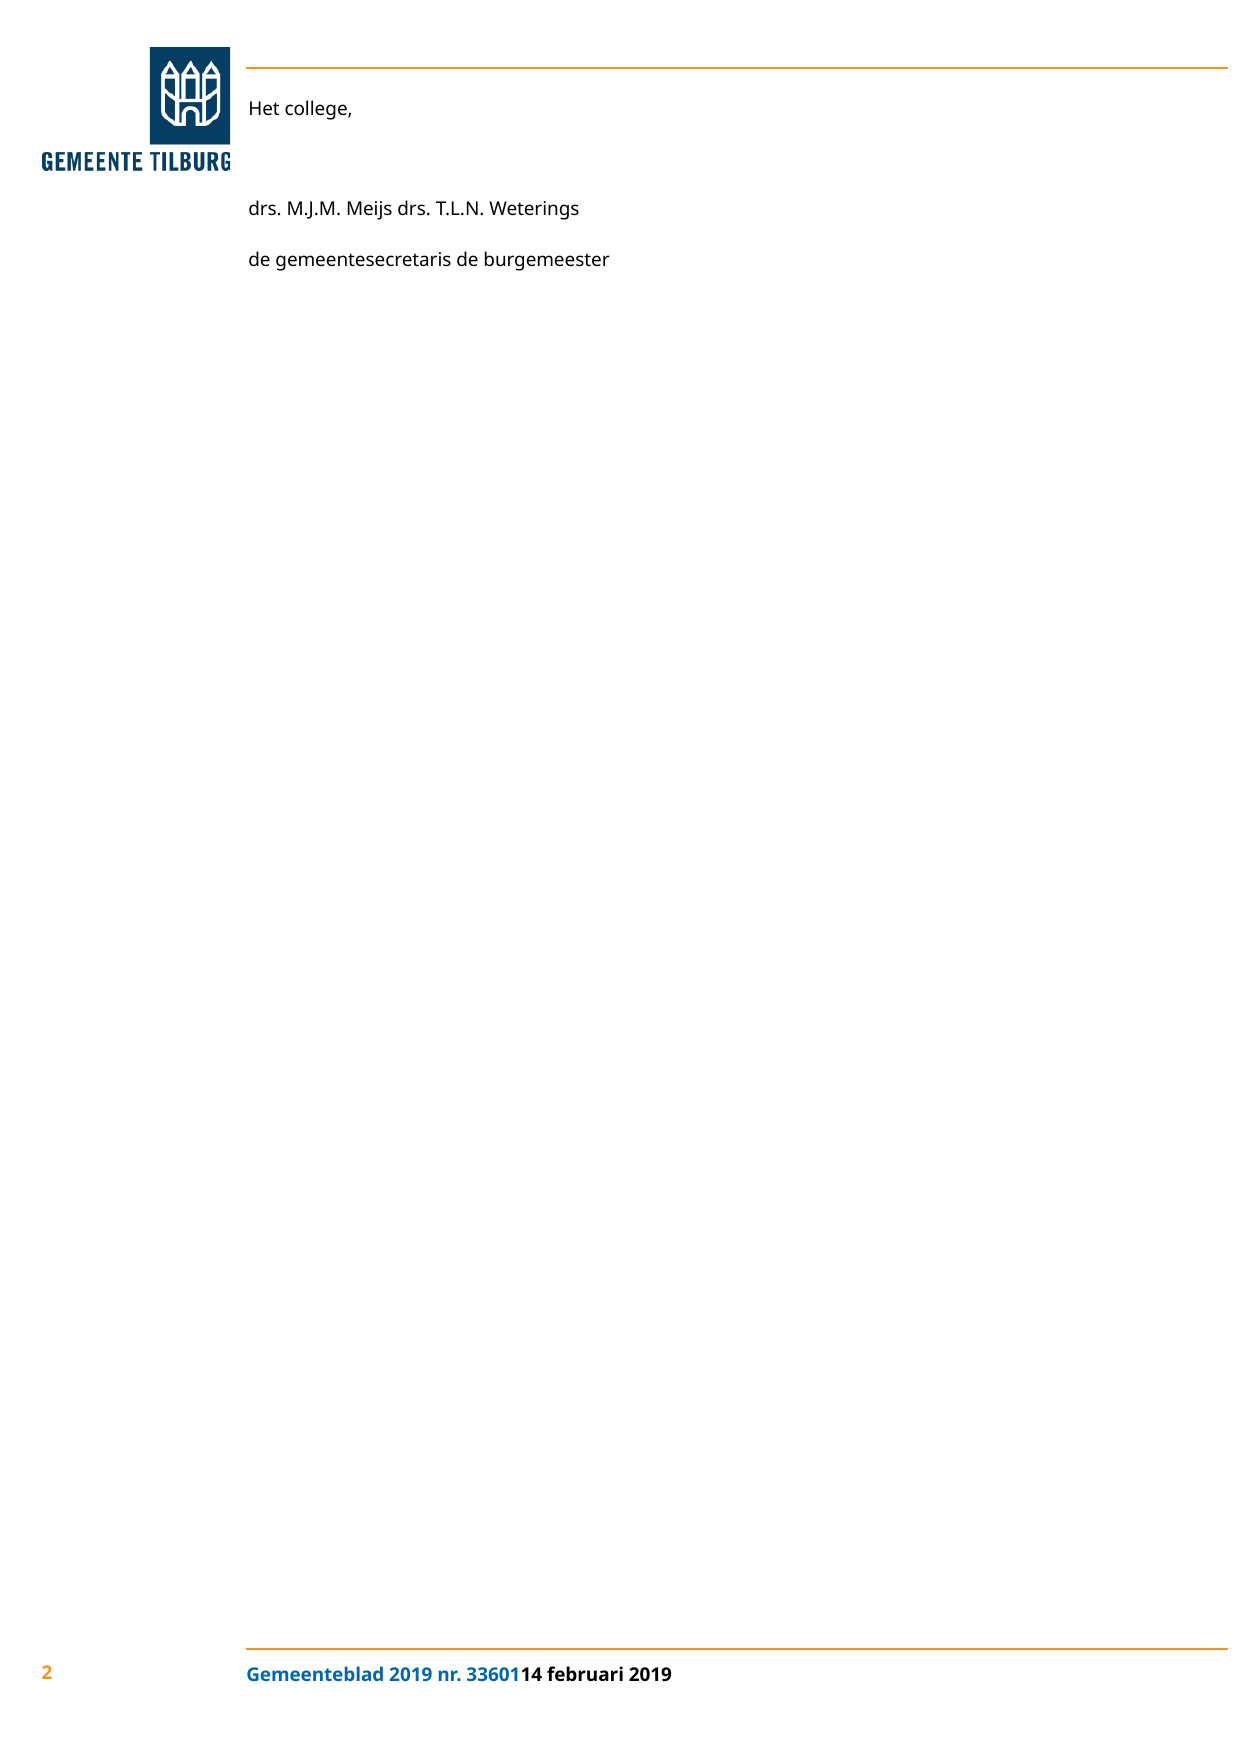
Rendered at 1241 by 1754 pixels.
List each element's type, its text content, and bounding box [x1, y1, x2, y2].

text de gemeentesecretaris de burgemeester [248, 246, 1152, 272]
text drs. M.J.M. Meijs drs. T.L.N. Weterings [248, 196, 1152, 221]
text Het college, [248, 95, 1152, 121]
picture [41, 47, 231, 172]
